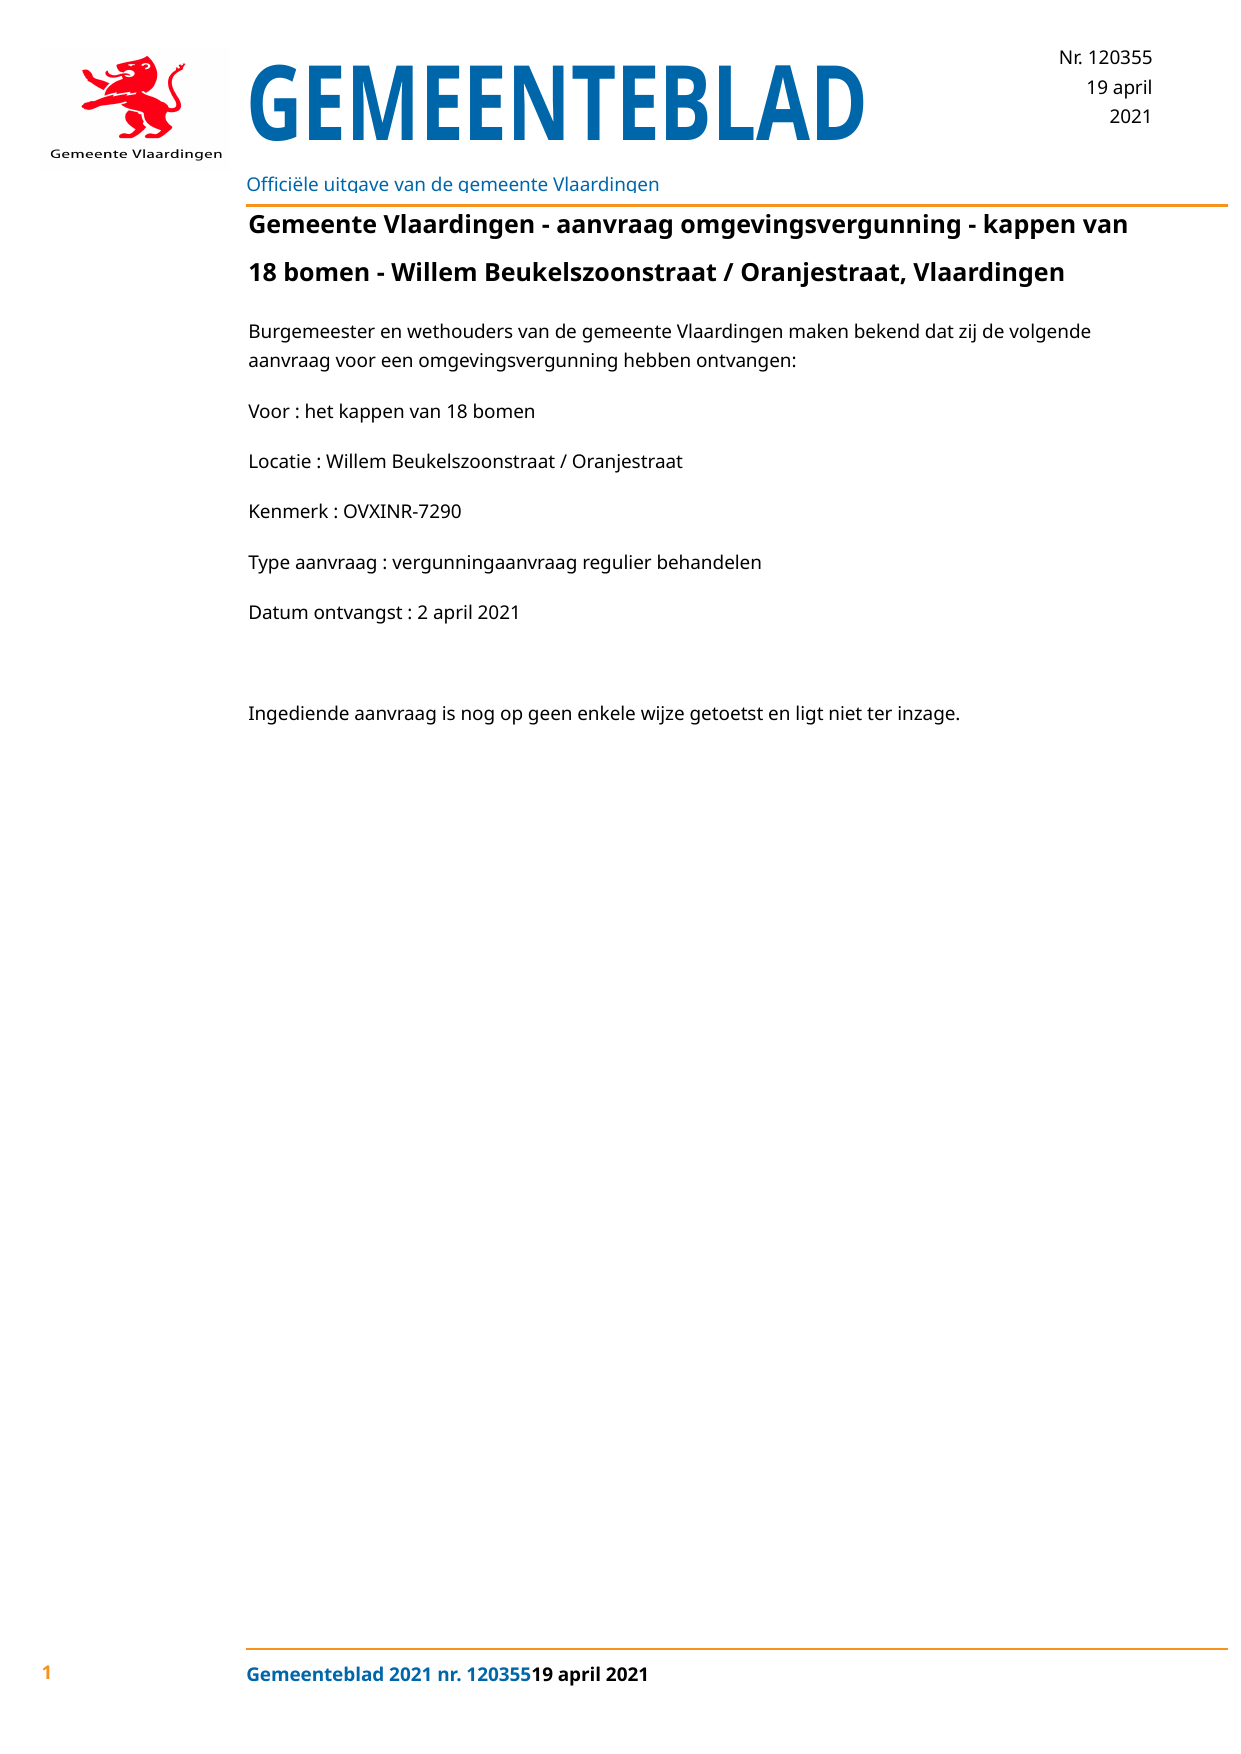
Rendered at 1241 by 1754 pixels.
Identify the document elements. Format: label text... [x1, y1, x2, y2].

text Burgemeester en wethouders van de gemeente Vlaardingen maken bekend dat zij de volgende aanvraag voor een omgevingsvergunning hebben ontvangen: [248, 318, 1152, 373]
picture [41, 47, 231, 172]
text Type aanvraag : vergunningaanvraag regulier behandelen [248, 549, 1152, 575]
text Kenmerk : OVXINR-7290 [248, 499, 1152, 524]
text Voor : het kappen van 18 bomen [248, 398, 1152, 424]
text Gemeente Vlaardingen - aanvraag omgevingsvergunning - kappen van 18 bomen - Willem Beukelszoonstraat / Oranjestraat, Vlaardingen [248, 207, 1152, 288]
text Datum ontvangst : 2 april 2021 [248, 599, 1152, 625]
text Ingediende aanvraag is nog op geen enkele wijze getoetst en ligt niet ter inzage. [248, 700, 1152, 726]
text Locatie : Willem Beukelszoonstraat / Oranjestraat [248, 448, 1152, 474]
